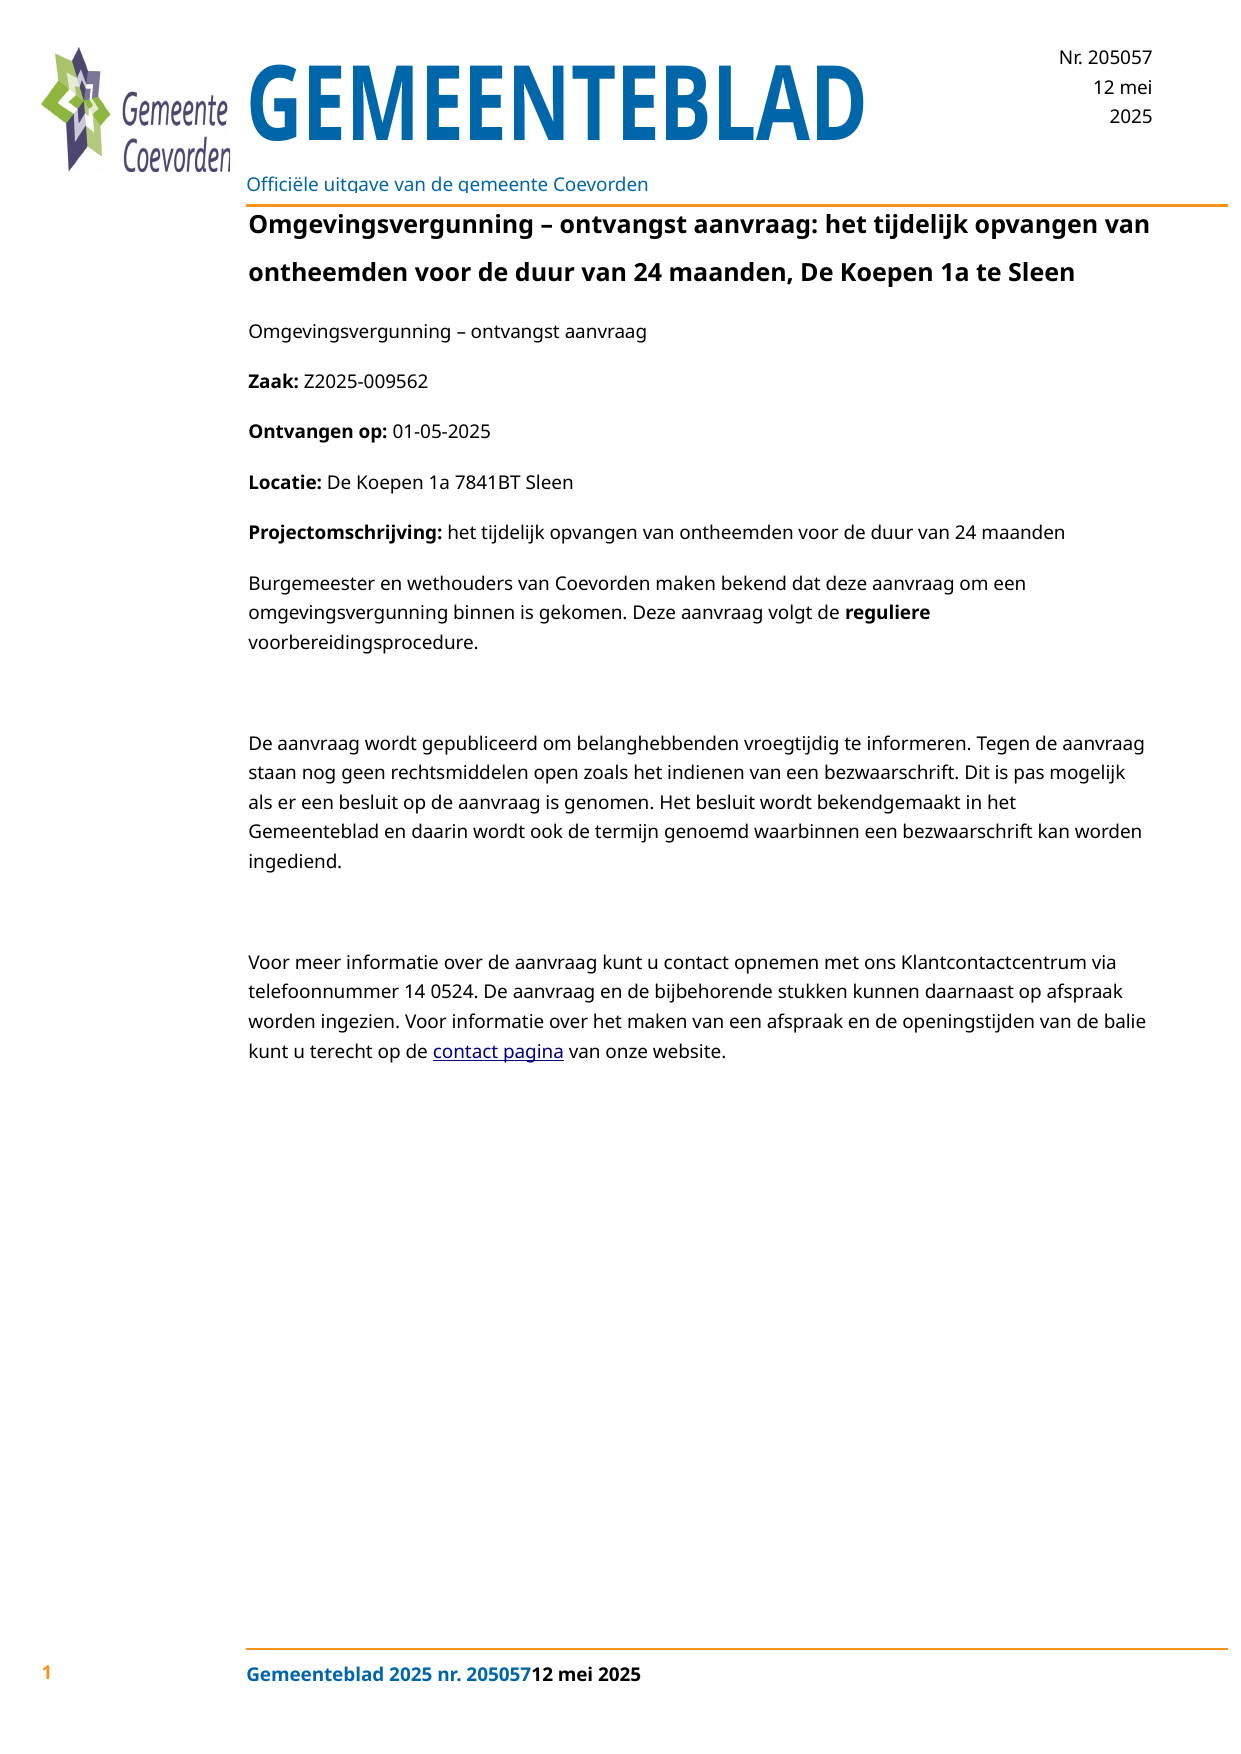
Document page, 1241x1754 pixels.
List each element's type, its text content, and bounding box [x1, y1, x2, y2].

text Omgevingsvergunning – ontvangst aanvraag: het tijdelijk opvangen van ontheemden voor de duur van 24 maanden, De Koepen 1a te Sleen [248, 207, 1152, 288]
text Locatie: De Koepen 1a 7841BT Sleen [248, 469, 1152, 495]
text Omgevingsvergunning – ontvangst aanvraag [248, 318, 1152, 344]
text Projectomschrijving: het tijdelijk opvangen van ontheemden voor de duur van 24 maanden [248, 519, 1152, 545]
text Ontvangen op: 01-05-2025 [248, 419, 1152, 444]
text Zaak: Z2025-009562 [248, 368, 1152, 394]
picture [41, 47, 231, 172]
text De aanvraag wordt gepubliceerd om belanghebbenden vroegtijdig te informeren. Tegen de aanvraag staan nog geen rechtsmiddelen open zoals het indienen van een bezwaarschrift. Dit is pas mogelijk als er een besluit op de aanvraag is genomen. Het besluit wordt bekendgemaakt in het Gemeenteblad en daarin wordt ook de termijn genoemd waarbinnen een bezwaarschrift kan worden ingediend. [248, 730, 1152, 874]
text Burgemeester en wethouders van Coevorden maken bekend dat deze aanvraag om een omgevingsvergunning binnen is gekomen. Deze aanvraag volgt de reguliere voorbereidingsprocedure. [248, 570, 1152, 655]
text Voor meer informatie over de aanvraag kunt u contact opnemen met ons Klantcontactcentrum via telefoonnummer 14 0524. De aanvraag en de bijbehorende stukken kunnen daarnaast op afspraak worden ingezien. Voor informatie over het maken van een afspraak en de openingstijden van de balie kunt u terecht op de contact pagina van onze website. [248, 949, 1152, 1064]
